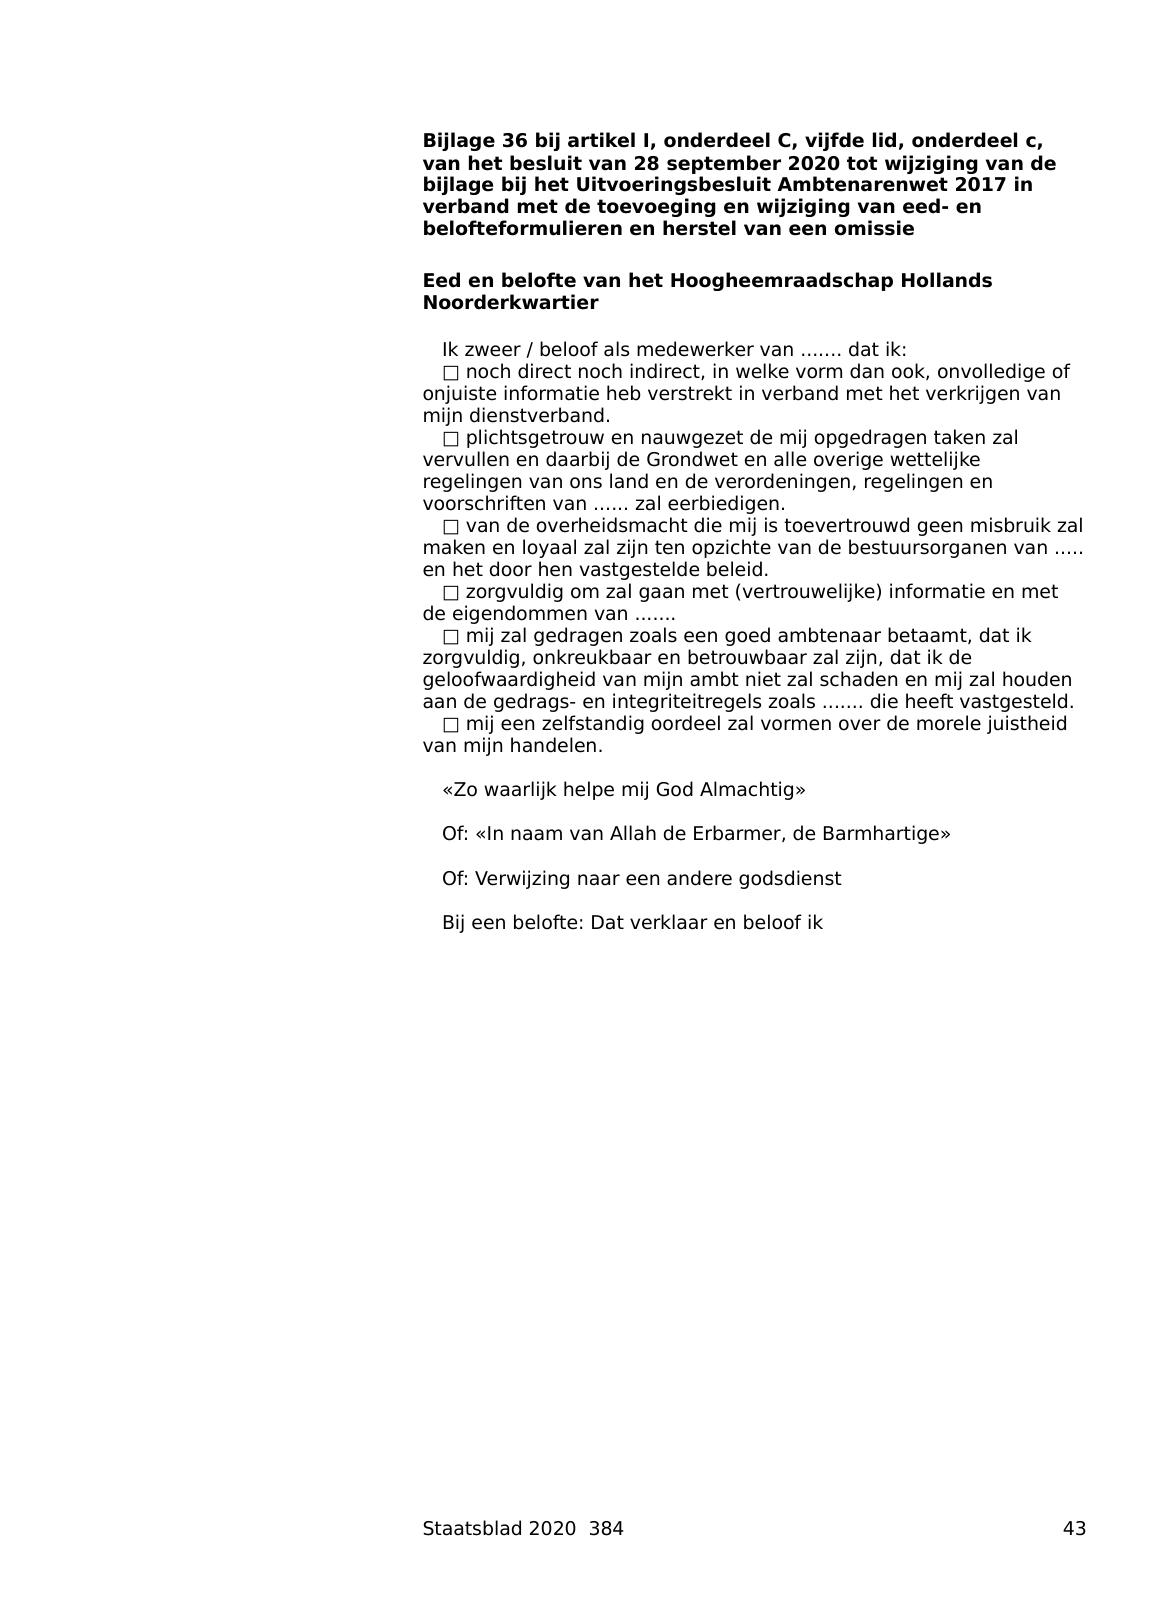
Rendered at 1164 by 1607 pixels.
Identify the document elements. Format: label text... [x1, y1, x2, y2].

text □ van de overheidsmacht die mij is toevertrouwd geen misbruik zal maken en loyaal zal zijn ten opzichte van de bestuursorganen van ..... en het door hen vastgestelde beleid. [422, 515, 1087, 581]
subtitle Eed en belofte van het Hoogheemraadschap Hollands Noorderkwartier [422, 270, 1087, 314]
text Ik zweer / beloof als medewerker van ....... dat ik: [422, 339, 1087, 361]
text □ mij een zelfstandig oordeel zal vormen over de morele juistheid van mijn handelen. [422, 713, 1087, 757]
text «Zo waarlijk helpe mij God Almachtig» [422, 779, 1087, 801]
text Of: Verwijzing naar een andere godsdienst [422, 867, 1087, 889]
text □ plichtsgetrouw en nauwgezet de mij opgedragen taken zal vervullen en daarbij de Grondwet en alle overige wettelijke regelingen van ons land en de verordeningen, regelingen en voorschriften van ...... zal eerbiedigen. [422, 427, 1087, 515]
text □ zorgvuldig om zal gaan met (vertrouwelijke) informatie en met de eigendommen van ....... [422, 581, 1087, 625]
text Bij een belofte: Dat verklaar en beloof ik [422, 912, 1087, 933]
text □ noch direct noch indirect, in welke vorm dan ook, onvolledige of onjuiste informatie heb verstrekt in verband met het verkrijgen van mijn dienstverband. [422, 361, 1087, 427]
text □ mij zal gedragen zoals een goed ambtenaar betaamt, dat ik zorgvuldig, onkreukbaar en betrouwbaar zal zijn, dat ik de geloofwaardigheid van mijn ambt niet zal schaden en mij zal houden aan de gedrags- en integriteitregels zoals ....... die heeft vastgesteld. [422, 625, 1087, 713]
subtitle Bijlage 36 bij artikel I, onderdeel C, vijfde lid, onderdeel c, van het besluit van 28 september 2020 tot wijziging van de bijlage bij het Uitvoeringsbesluit Ambtenarenwet 2017 in verband met de toevoeging en wijziging van eed- en belofteformulieren en herstel van een omissie [422, 130, 1087, 240]
text Of: «In naam van Allah de Erbarmer, de Barmhartige» [422, 823, 1087, 845]
